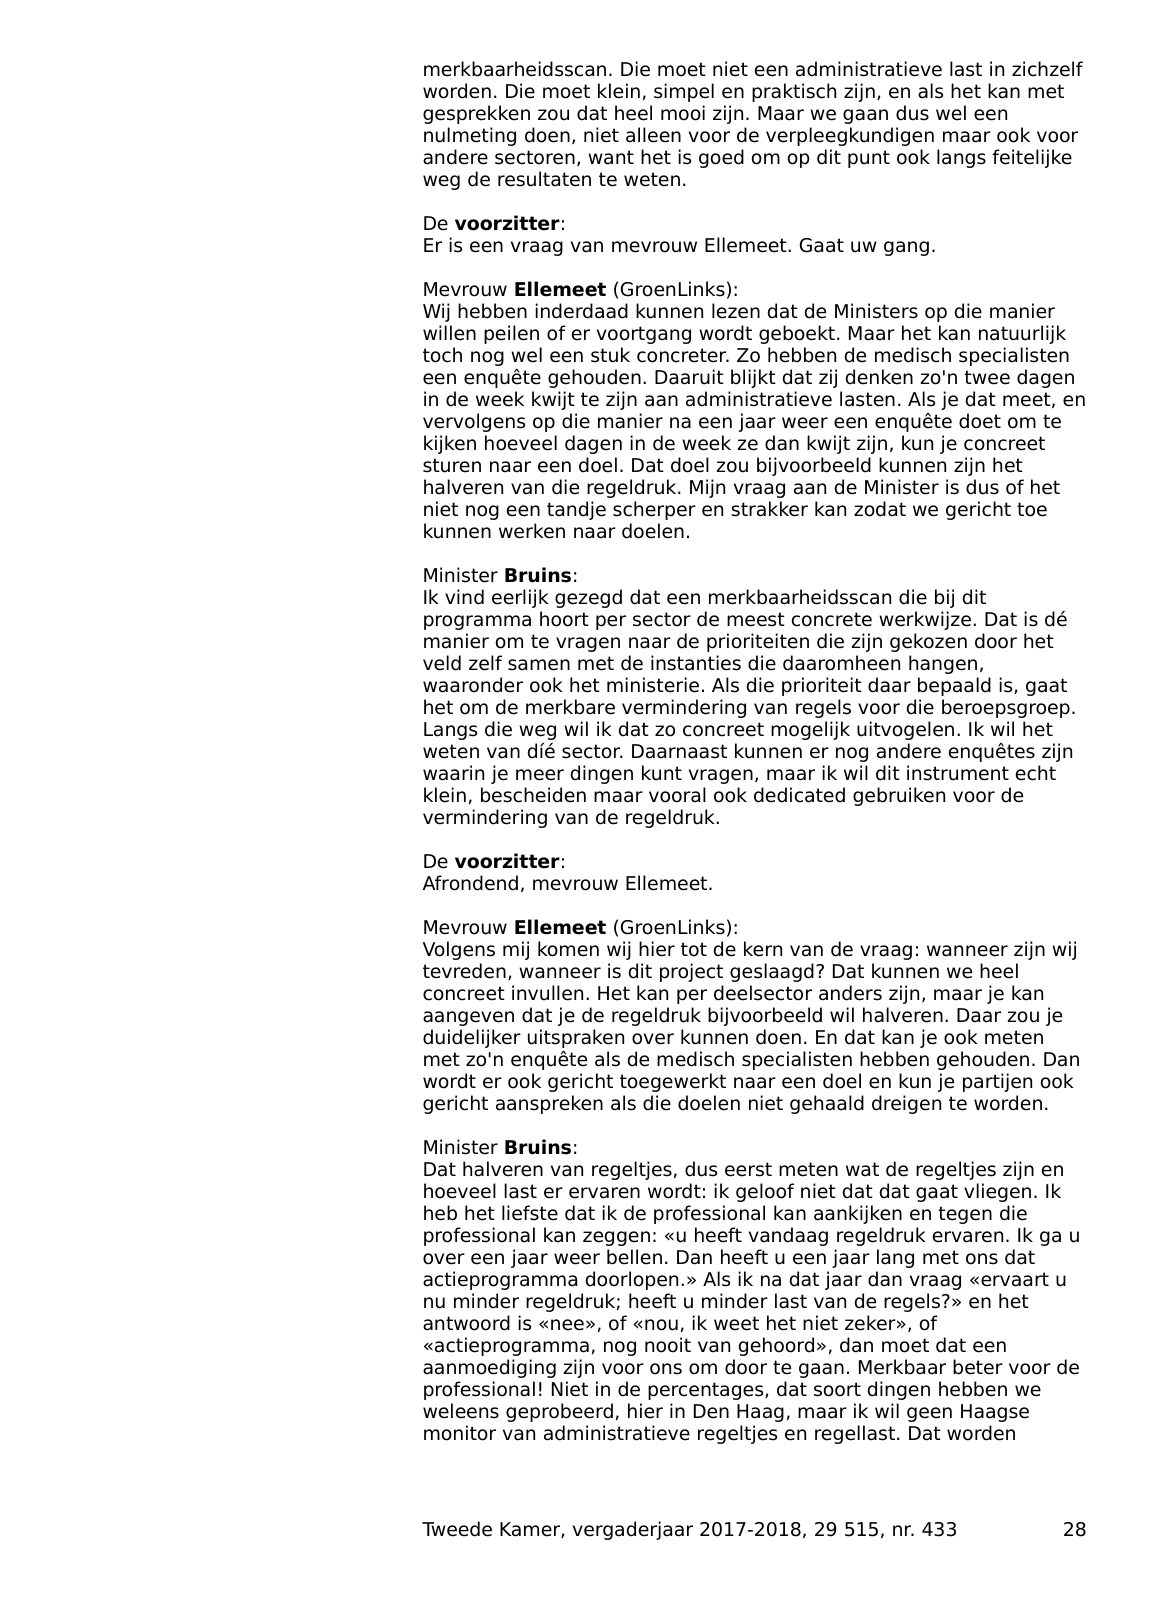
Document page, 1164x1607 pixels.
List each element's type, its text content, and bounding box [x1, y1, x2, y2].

text De voorzitter: [422, 851, 1087, 873]
text Wij hebben inderdaad kunnen lezen dat de Ministers op die manier willen peilen of er voortgang wordt geboekt. Maar het kan natuurlijk toch nog wel een stuk concreter. Zo hebben de medisch specialisten een enquête gehouden. Daaruit blijkt dat zij denken zo'n twee dagen in de week kwijt te zijn aan administratieve lasten. Als je dat meet, en vervolgens op die manier na een jaar weer een enquête doet om te kijken hoeveel dagen in de week ze dan kwijt zijn, kun je concreet sturen naar een doel. Dat doel zou bijvoorbeeld kunnen zijn het halveren van die regeldruk. Mijn vraag aan de Minister is dus of het niet nog een tandje scherper en strakker kan zodat we gericht toe kunnen werken naar doelen. [422, 301, 1087, 543]
text Er is een vraag van mevrouw Ellemeet. Gaat uw gang. [422, 235, 1087, 257]
text Dat halveren van regeltjes, dus eerst meten wat de regeltjes zijn en hoeveel last er ervaren wordt: ik geloof niet dat dat gaat vliegen. Ik heb het liefste dat ik de professional kan aankijken en tegen die professional kan zeggen: «u heeft vandaag regeldruk ervaren. Ik ga u over een jaar weer bellen. Dan heeft u een jaar lang met ons dat actieprogramma doorlopen.» Als ik na dat jaar dan vraag «ervaart u nu minder regeldruk; heeft u minder last van de regels?» en het antwoord is «nee», of «nou, ik weet het niet zeker», of «actieprogramma, nog nooit van gehoord», dan moet dat een aanmoediging zijn voor ons om door te gaan. Merkbaar beter voor de professional! Niet in de percentages, dat soort dingen hebben we weleens geprobeerd, hier in Den Haag, maar ik wil geen Haagse monitor van administratieve regeltjes en regellast. Dat worden [422, 1159, 1087, 1445]
text Afrondend, mevrouw Ellemeet. [422, 873, 1087, 895]
text Ik vind eerlijk gezegd dat een merkbaarheidsscan die bij dit programma hoort per sector de meest concrete werkwijze. Dat is dé manier om te vragen naar de prioriteiten die zijn gekozen door het veld zelf samen met de instanties die daaromheen hangen, waaronder ook het ministerie. Als die prioriteit daar bepaald is, gaat het om de merkbare vermindering van regels voor die beroepsgroep. Langs die weg wil ik dat zo concreet mogelijk uitvogelen. Ik wil het weten van díé sector. Daarnaast kunnen er nog andere enquêtes zijn waarin je meer dingen kunt vragen, maar ik wil dit instrument echt klein, bescheiden maar vooral ook dedicated gebruiken voor de vermindering van de regeldruk. [422, 587, 1087, 829]
text Volgens mij komen wij hier tot de kern van de vraag: wanneer zijn wij tevreden, wanneer is dit project geslaagd? Dat kunnen we heel concreet invullen. Het kan per deelsector anders zijn, maar je kan aangeven dat je de regeldruk bijvoorbeeld wil halveren. Daar zou je duidelijker uitspraken over kunnen doen. En dat kan je ook meten met zo'n enquête als de medisch specialisten hebben gehouden. Dan wordt er ook gericht toegewerkt naar een doel en kun je partijen ook gericht aanspreken als die doelen niet gehaald dreigen te worden. [422, 939, 1087, 1115]
text Minister Bruins: [422, 1137, 1087, 1159]
text Minister Bruins: [422, 565, 1087, 587]
text merkbaarheidsscan. Die moet niet een administratieve last in zichzelf worden. Die moet klein, simpel en praktisch zijn, en als het kan met gesprekken zou dat heel mooi zijn. Maar we gaan dus wel een nulmeting doen, niet alleen voor de verpleegkundigen maar ook voor andere sectoren, want het is goed om op dit punt ook langs feitelijke weg de resultaten te weten. [422, 59, 1087, 191]
text Mevrouw Ellemeet (GroenLinks): [422, 917, 1087, 939]
text Mevrouw Ellemeet (GroenLinks): [422, 279, 1087, 301]
text De voorzitter: [422, 213, 1087, 235]
